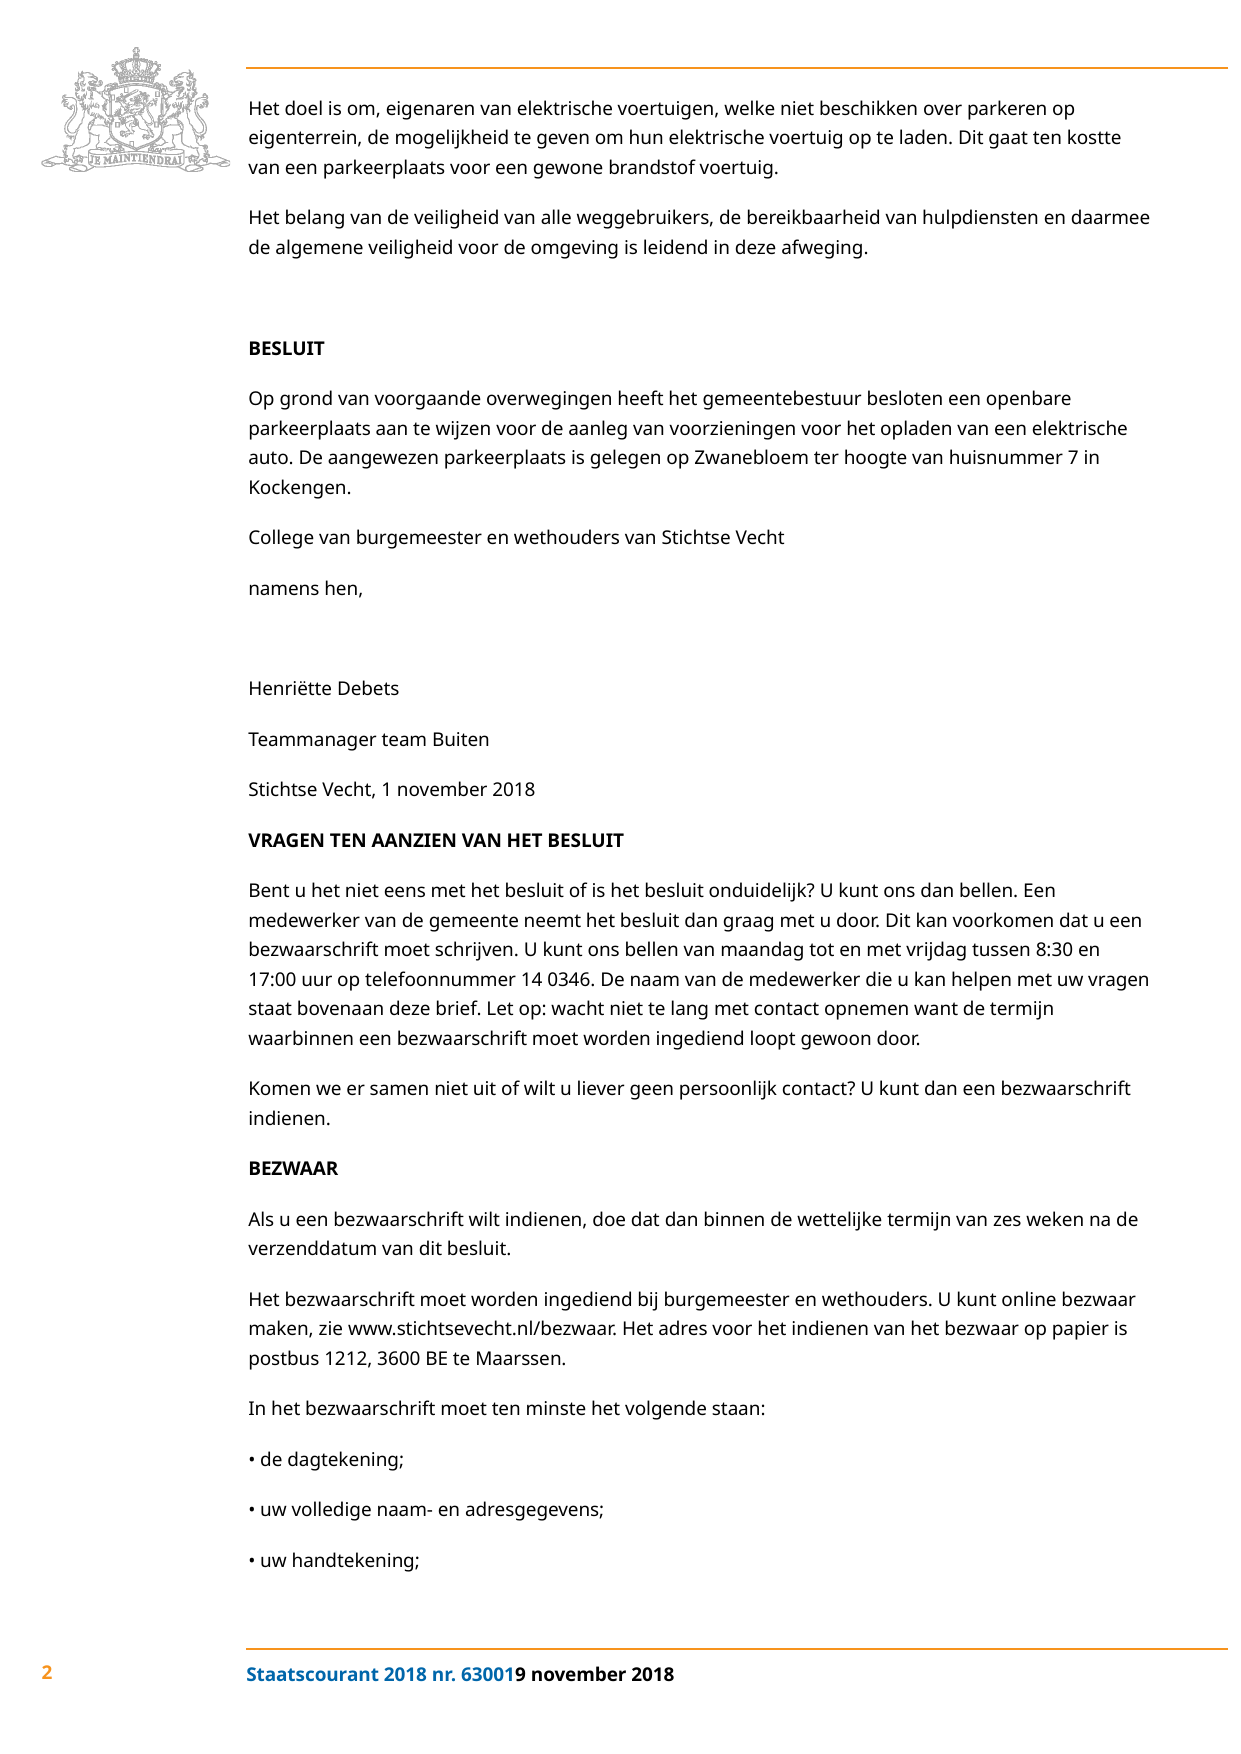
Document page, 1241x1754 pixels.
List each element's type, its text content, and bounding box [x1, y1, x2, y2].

text VRAGEN TEN AANZIEN VAN HET BESLUIT [248, 827, 1152, 853]
text Op grond van voorgaande overwegingen heeft het gemeentebestuur besloten een openbare parkeerplaats aan te wijzen voor de aanleg van voorzieningen voor het opladen van een elektrische auto. De aangewezen parkeerplaats is gelegen op Zwanebloem ter hoogte van huisnummer 7 in Kockengen. [248, 385, 1152, 500]
text Het doel is om, eigenaren van elektrische voertuigen, welke niet beschikken over parkeren op eigenterrein, de mogelijkheid te geven om hun elektrische voertuig op te laden. Dit gaat ten kostte van een parkeerplaats voor een gewone brandstof voertuig. [248, 95, 1152, 180]
text namens hen, [248, 575, 1152, 601]
text Bent u het niet eens met het besluit of is het besluit onduidelijk? U kunt ons dan bellen. Een medewerker van de gemeente neemt het besluit dan graag met u door. Dit kan voorkomen dat u een bezwaarschrift moet schrijven. U kunt ons bellen van maandag tot en met vrijdag tussen 8:30 en 17:00 uur op telefoonnummer 14 0346. De naam van de medewerker die u kan helpen met uw vragen staat bovenaan deze brief. Let op: wacht niet te lang met contact opnemen want de termijn waarbinnen een bezwaarschrift moet worden ingediend loopt gewoon door. [248, 877, 1152, 1051]
text In het bezwaarschrift moet ten minste het volgende staan: [248, 1396, 1152, 1421]
text Als u een bezwaarschrift wilt indienen, doe dat dan binnen de wettelijke termijn van zes weken na de verzenddatum van dit besluit. [248, 1206, 1152, 1261]
text Teammanager team Buiten [248, 726, 1152, 752]
text • de dagtekening; [248, 1446, 1152, 1472]
text • uw volledige naam- en adresgegevens; [248, 1496, 1152, 1522]
text BESLUIT [248, 335, 1152, 361]
text Henriëtte Debets [248, 676, 1152, 701]
text BEZWAAR [248, 1156, 1152, 1181]
text Stichtse Vecht, 1 november 2018 [248, 776, 1152, 802]
text Het bezwaarschrift moet worden ingediend bij burgemeester en wethouders. U kunt online bezwaar maken, zie www.stichtsevecht.nl/bezwaar. Het adres voor het indienen van het bezwaar op papier is postbus 1212, 3600 BE te Maarssen. [248, 1286, 1152, 1371]
text Het belang van de veiligheid van alle weggebruikers, de bereikbaarheid van hulpdiensten en daarmee de algemene veiligheid voor de omgeving is leidend in deze afweging. [248, 204, 1152, 260]
text Komen we er samen niet uit of wilt u liever geen persoonlijk contact? U kunt dan een bezwaarschrift indienen. [248, 1076, 1152, 1131]
text College van burgemeester en wethouders van Stichtse Vecht [248, 524, 1152, 550]
picture [41, 47, 231, 172]
text • uw handtekening; [248, 1547, 1152, 1573]
